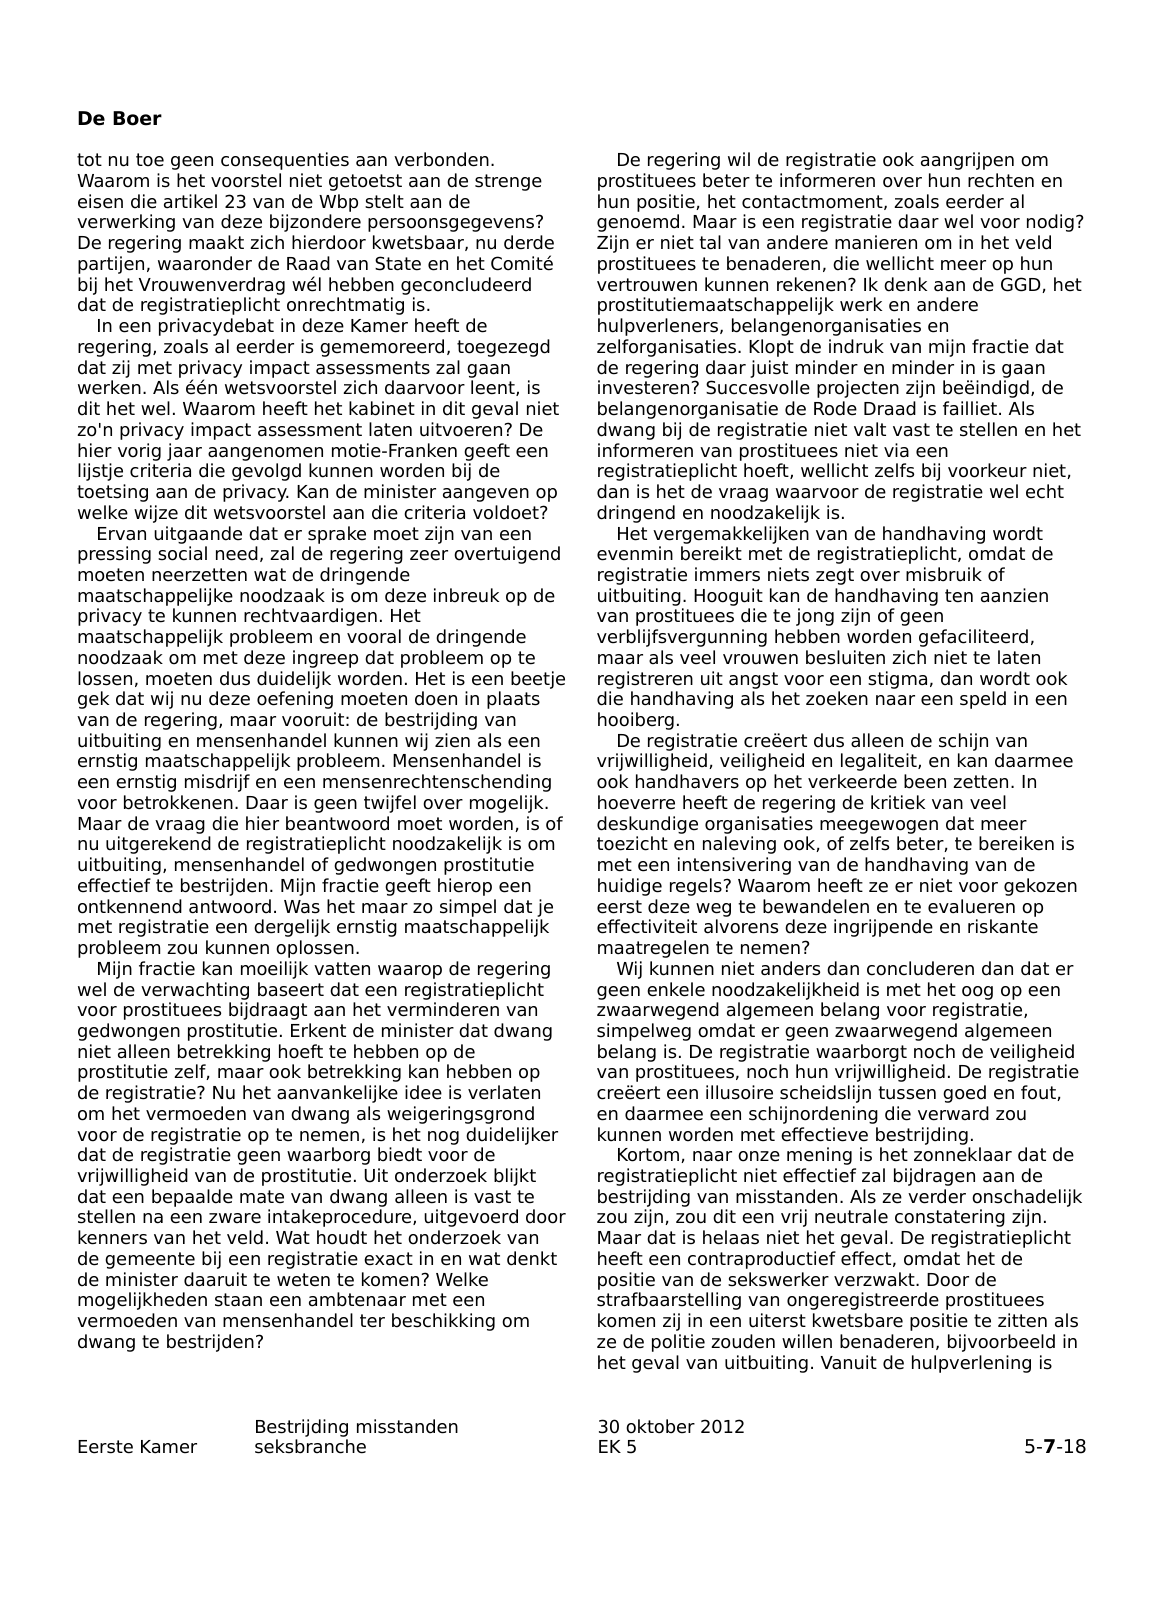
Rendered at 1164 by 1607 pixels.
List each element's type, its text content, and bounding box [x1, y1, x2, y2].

text Het vergemakkelijken van de handhaving wordt evenmin bereikt met de registratieplicht, omdat de registratie immers niets zegt over misbruik of uitbuiting. Hooguit kan de handhaving ten aanzien van prostituees die te jong zijn of geen verblijfsvergunning hebben worden gefaciliteerd, maar als veel vrouwen besluiten zich niet te laten registreren uit angst voor een stigma, dan wordt ook die handhaving als het zoeken naar een speld in een hooiberg. [596, 523, 1087, 731]
text De registratie creëert dus alleen de schijn van vrijwilligheid, veiligheid en legaliteit, en kan daarmee ook handhavers op het verkeerde been zetten. In hoeverre heeft de regering de kritiek van veel deskundige organisaties meegewogen dat meer toezicht en naleving ook, of zelfs beter, te bereiken is met een intensivering van de handhaving van de huidige regels? Waarom heeft ze er niet voor gekozen eerst deze weg te bewandelen en te evalueren op effectiviteit alvorens deze ingrijpende en riskante maatregelen te nemen? [596, 731, 1087, 959]
text Ervan uitgaande dat er sprake moet zijn van een pressing social need, zal de regering zeer overtuigend moeten neerzetten wat de dringende maatschappelijke noodzaak is om deze inbreuk op de privacy te kunnen rechtvaardigen. Het maatschappelijk probleem en vooral de dringende noodzaak om met deze ingreep dat probleem op te lossen, moeten dus duidelijk worden. Het is een beetje gek dat wij nu deze oefening moeten doen in plaats van de regering, maar vooruit: de bestrijding van uitbuiting en mensenhandel kunnen wij zien als een ernstig maatschappelijk probleem. Mensenhandel is een ernstig misdrijf en een mensenrechtenschending voor betrokkenen. Daar is geen twijfel over mogelijk. Maar de vraag die hier beantwoord moet worden, is of nu uitgerekend de registratieplicht noodzakelijk is om uitbuiting, mensenhandel of gedwongen prostitutie effectief te bestrijden. Mijn fractie geeft hierop een ontkennend antwoord. Was het maar zo simpel dat je met registratie een dergelijk ernstig maatschappelijk probleem zou kunnen oplossen. [77, 523, 567, 959]
text Kortom, naar onze mening is het zonneklaar dat de registratieplicht niet effectief zal bijdragen aan de bestrijding van misstanden. Als ze verder onschadelijk zou zijn, zou dit een vrij neutrale constatering zijn. Maar dat is helaas niet het geval. De registratieplicht heeft een contraproductief effect, omdat het de positie van de sekswerker verzwakt. Door de strafbaarstelling van ongeregistreerde prostituees komen zij in een uiterst kwetsbare positie te zitten als ze de politie zouden willen benaderen, bijvoorbeeld in het geval van uitbuiting. Vanuit de hulpverlening is [596, 1145, 1087, 1373]
text Mijn fractie kan moeilijk vatten waarop de regering wel de verwachting baseert dat een registratieplicht voor prostituees bijdraagt aan het verminderen van gedwongen prostitutie. Erkent de minister dat dwang niet alleen betrekking hoeft te hebben op de prostitutie zelf, maar ook betrekking kan hebben op de registratie? Nu het aanvankelijke idee is verlaten om het vermoeden van dwang als weigeringsgrond voor de registratie op te nemen, is het nog duidelijker dat de registratie geen waarborg biedt voor de vrijwilligheid van de prostitutie. Uit onderzoek blijkt dat een bepaalde mate van dwang alleen is vast te stellen na een zware intakeprocedure, uitgevoerd door kenners van het veld. Wat houdt het onderzoek van de gemeente bij een registratie exact in en wat denkt de minister daaruit te weten te komen? Welke mogelijkheden staan een ambtenaar met een vermoeden van mensenhandel ter beschikking om dwang te bestrijden? [77, 959, 567, 1352]
text Wij kunnen niet anders dan concluderen dan dat er geen enkele noodzakelijkheid is met het oog op een zwaarwegend algemeen belang voor registratie, simpelweg omdat er geen zwaarwegend algemeen belang is. De registratie waarborgt noch de veiligheid van prostituees, noch hun vrijwilligheid. De registratie creëert een illusoire scheidslijn tussen goed en fout, en daarmee een schijnordening die verward zou kunnen worden met effectieve bestrijding. [596, 959, 1087, 1145]
text tot nu toe geen consequenties aan verbonden. Waarom is het voorstel niet getoetst aan de strenge eisen die artikel 23 van de Wbp stelt aan de verwerking van deze bijzondere persoonsgegevens? De regering maakt zich hierdoor kwetsbaar, nu derde partijen, waaronder de Raad van State en het Comité bij het Vrouwenverdrag wél hebben geconcludeerd dat de registratieplicht onrechtmatig is. [77, 150, 567, 316]
text In een privacydebat in deze Kamer heeft de regering, zoals al eerder is gememoreerd, toegezegd dat zij met privacy impact assessments zal gaan werken. Als één wetsvoorstel zich daarvoor leent, is dit het wel. Waarom heeft het kabinet in dit geval niet zo'n privacy impact assessment laten uitvoeren? De hier vorig jaar aangenomen motie-Franken geeft een lijstje criteria die gevolgd kunnen worden bij de toetsing aan de privacy. Kan de minister aangeven op welke wijze dit wetsvoorstel aan die criteria voldoet? [77, 316, 567, 523]
text De regering wil de registratie ook aangrijpen om prostituees beter te informeren over hun rechten en hun positie, het contactmoment, zoals eerder al genoemd. Maar is een registratie daar wel voor nodig? Zijn er niet tal van andere manieren om in het veld prostituees te benaderen, die wellicht meer op hun vertrouwen kunnen rekenen? Ik denk aan de GGD, het prostitutiemaatschappelijk werk en andere hulpverleners, belangenorganisaties en zelforganisaties. Klopt de indruk van mijn fractie dat de regering daar juist minder en minder in is gaan investeren? Succesvolle projecten zijn beëindigd, de belangenorganisatie de Rode Draad is failliet. Als dwang bij de registratie niet valt vast te stellen en het informeren van prostituees niet via een registratieplicht hoeft, wellicht zelfs bij voorkeur niet, dan is het de vraag waarvoor de registratie wel echt dringend en noodzakelijk is. [596, 150, 1087, 523]
